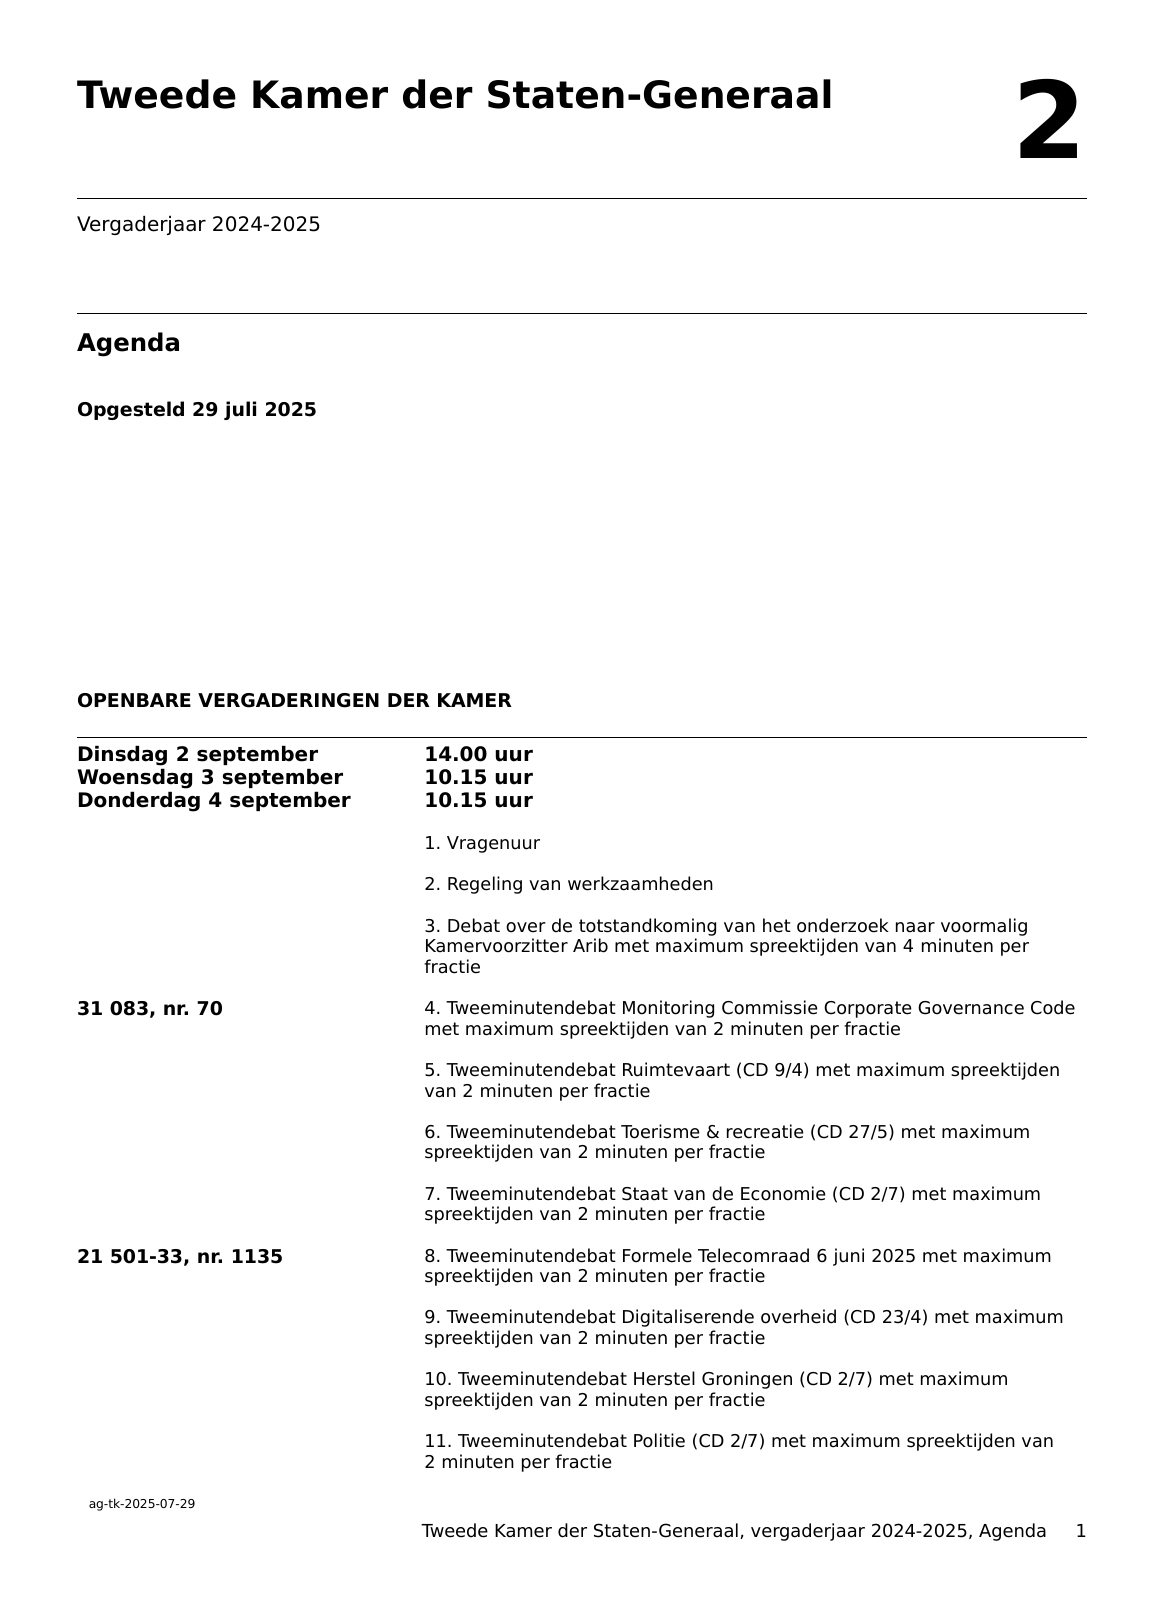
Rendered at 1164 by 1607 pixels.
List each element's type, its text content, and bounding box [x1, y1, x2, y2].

table_cell [401, 1308, 418, 1349]
table_cell 5. Tweeminutendebat Ruimtevaart (CD 9/4) met maximum spreektijden van 2 minuten per fractie [418, 1060, 1087, 1101]
table_cell [401, 1246, 418, 1287]
table_cell [401, 1369, 418, 1411]
table_cell [418, 1349, 1087, 1369]
table_cell 31 083, nr. 70 [77, 998, 401, 1039]
table_cell [77, 895, 401, 916]
table_cell [401, 789, 418, 812]
table_cell 2. Regeling van werkzaamheden [418, 874, 1087, 895]
table_cell [401, 1039, 418, 1060]
table_cell [418, 1287, 1087, 1307]
table_cell [77, 1122, 401, 1163]
table_cell [401, 1101, 418, 1122]
table_cell 8. Tweeminutendebat Formele Telecomraad 6 juni 2025 met maximum spreektijden van 2 minuten per fractie [418, 1246, 1087, 1287]
table_cell [77, 1287, 401, 1307]
text Opgesteld 29 juli 2025 [77, 399, 1087, 421]
table_cell 21 501-33, nr. 1135 [77, 1246, 401, 1287]
table_cell [401, 874, 418, 895]
table_cell Woensdag 3 september [77, 766, 401, 789]
table_cell [77, 1225, 401, 1246]
table_cell 10.15 uur [418, 766, 1087, 789]
table_cell [401, 1349, 418, 1369]
table_cell [418, 1039, 1087, 1060]
table_cell 10.15 uur [418, 789, 1087, 812]
table_cell 1. Vragenuur [418, 833, 1087, 854]
table_cell [77, 1349, 401, 1369]
table_cell Vergaderjaar 2024-2025 [77, 199, 1087, 313]
table_cell [418, 1411, 1087, 1431]
table_cell [418, 1101, 1087, 1122]
table_cell [401, 833, 418, 854]
table_cell [77, 1039, 401, 1060]
table_cell [77, 813, 401, 833]
table_cell [77, 1101, 401, 1122]
table_cell [77, 833, 401, 854]
table_cell [77, 916, 401, 977]
table_cell [401, 1163, 418, 1184]
table_cell [418, 813, 1087, 833]
table_cell [77, 854, 401, 874]
table_cell [401, 916, 418, 977]
table_cell [77, 1411, 401, 1431]
table_cell 6. Tweeminutendebat Toerisme & recreatie (CD 27/5) met maximum spreektijden van 2 minuten per fractie [418, 1122, 1087, 1163]
table_header 14.00 uur [418, 738, 1087, 766]
table_cell [77, 1369, 401, 1411]
table_cell [77, 874, 401, 895]
table_cell [401, 766, 418, 789]
table_cell [401, 1287, 418, 1307]
table_header Tweede Kamer der Staten-Generaal [77, 59, 886, 198]
table_cell [401, 1122, 418, 1163]
table_header [401, 738, 418, 766]
table_cell [77, 1060, 401, 1101]
table_cell [418, 854, 1087, 874]
table_cell Donderdag 4 september [77, 789, 401, 812]
table_cell [77, 1431, 401, 1472]
table_cell [401, 998, 418, 1039]
table_cell 9. Tweeminutendebat Digitaliserende overheid (CD 23/4) met maximum spreektijden van 2 minuten per fractie [418, 1308, 1087, 1349]
table_header Dinsdag 2 september [77, 738, 401, 766]
table_cell [418, 978, 1087, 998]
table_cell 11. Tweeminutendebat Politie (CD 2/7) met maximum spreektijden van 2 minuten per fractie [418, 1431, 1087, 1472]
table_cell [418, 1225, 1087, 1246]
table_cell [401, 1411, 418, 1431]
table_header 2 [886, 59, 1087, 198]
table_cell Agenda [77, 314, 422, 357]
table_cell [422, 314, 1087, 357]
table_cell [401, 1184, 418, 1225]
text ag-tk-2025-07-29 [88, 1497, 323, 1511]
table_cell [401, 1431, 418, 1472]
table_cell 7. Tweeminutendebat Staat van de Economie (CD 2/7) met maximum spreektijden van 2 minuten per fractie [418, 1184, 1087, 1225]
table_cell [401, 813, 418, 833]
table_cell [77, 1308, 401, 1349]
table_cell [77, 1163, 401, 1184]
table_cell [77, 978, 401, 998]
table_cell [418, 1163, 1087, 1184]
table_cell 3. Debat over de totstandkoming van het onderzoek naar voormalig Kamervoorzitter Arib met maximum spreektijden van 4 minuten per fractie [418, 916, 1087, 977]
table_cell [401, 895, 418, 916]
table_cell [77, 1184, 401, 1225]
table_cell [401, 978, 418, 998]
subtitle OPENBARE VERGADERINGEN DER KAMER [77, 690, 1087, 712]
table_cell 4. Tweeminutendebat Monitoring Commissie Corporate Governance Code met maximum spreektijden van 2 minuten per fractie [418, 998, 1087, 1039]
table_cell [401, 1225, 418, 1246]
table_cell [401, 1060, 418, 1101]
table_cell [401, 854, 418, 874]
table_cell 10. Tweeminutendebat Herstel Groningen (CD 2/7) met maximum spreektijden van 2 minuten per fractie [418, 1369, 1087, 1411]
table_cell [418, 895, 1087, 916]
